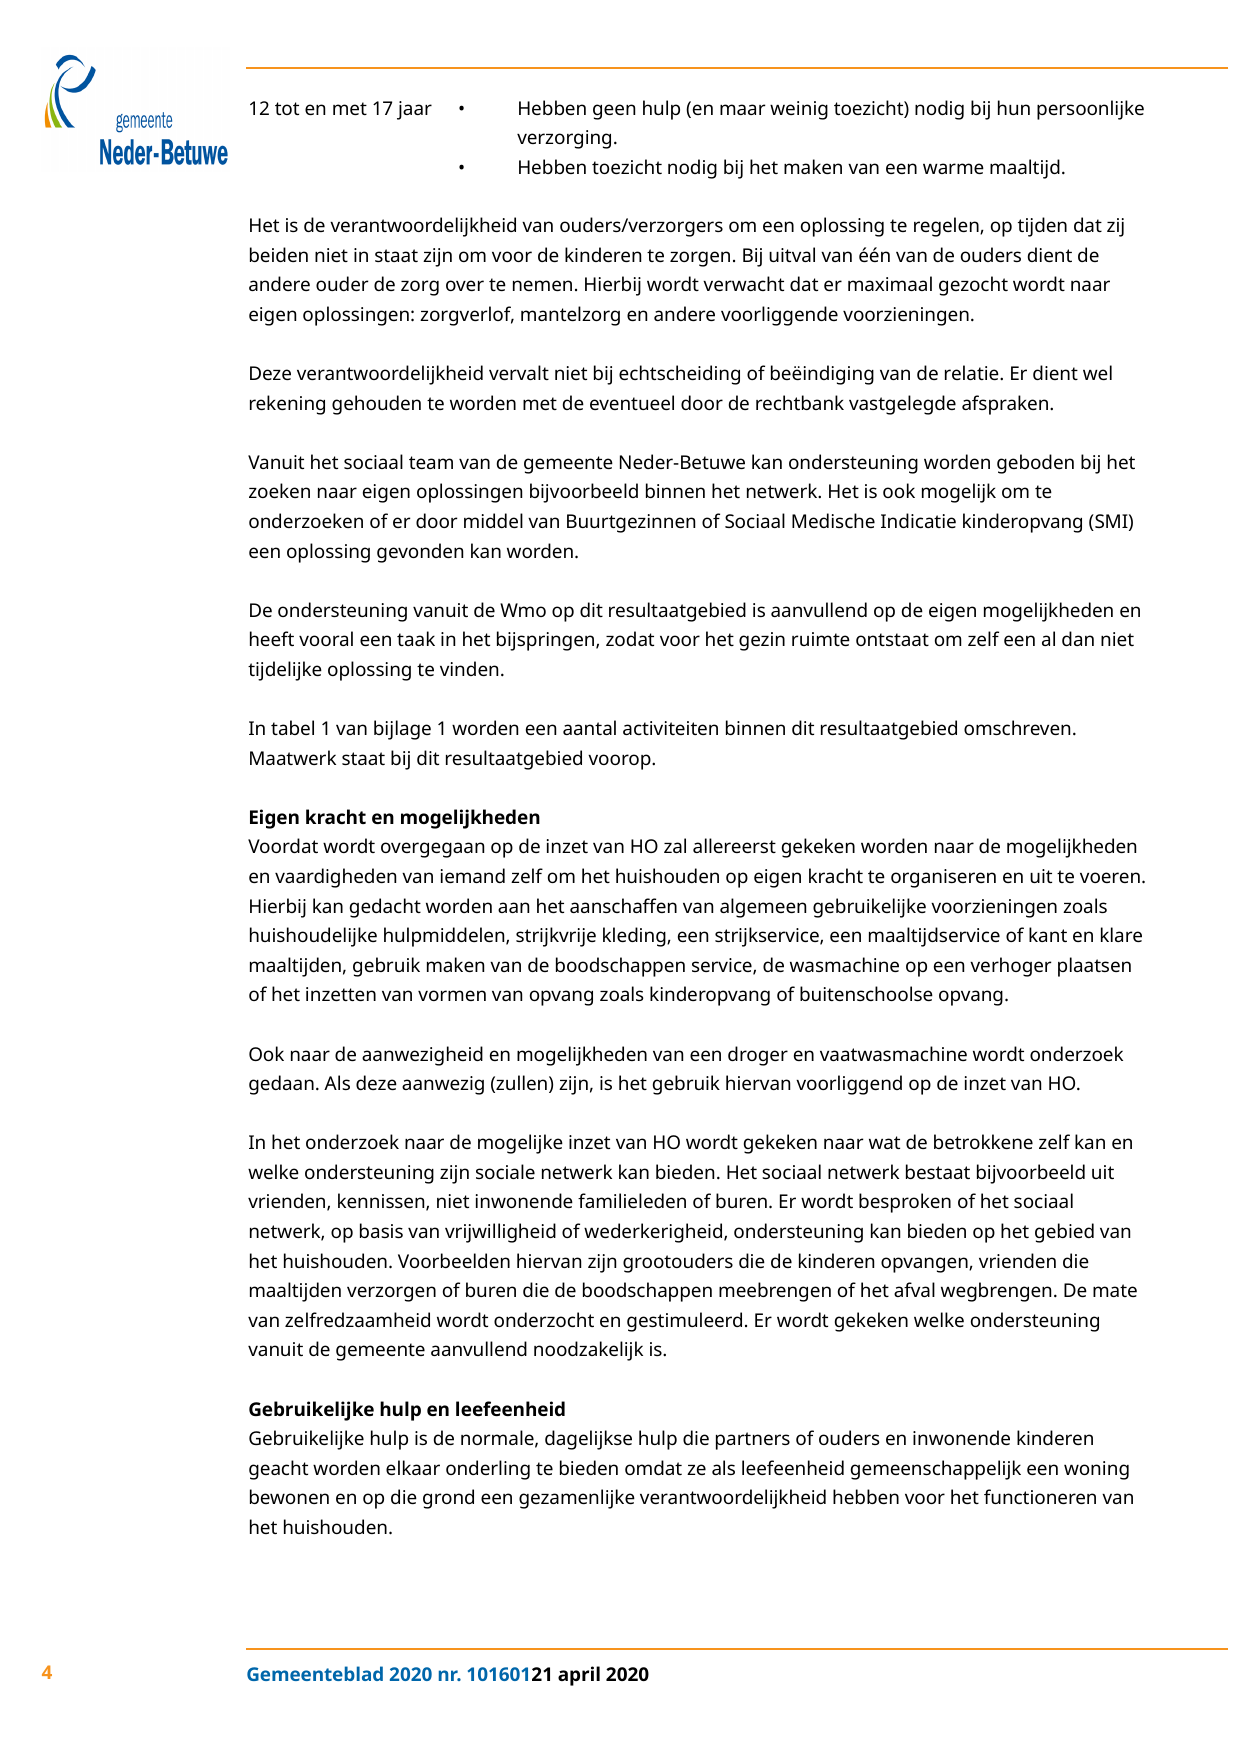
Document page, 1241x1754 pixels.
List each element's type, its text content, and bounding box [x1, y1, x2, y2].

text Deze verantwoordelijkheid vervalt niet bij echtscheiding of beëindiging van de relatie. Er dient wel rekening gehouden te worden met de eventueel door de rechtbank vastgelegde afspraken. [248, 360, 1152, 416]
text Eigen kracht en mogelijkheden [248, 804, 1152, 830]
text Vanuit het sociaal team van de gemeente Neder-Betuwe kan ondersteuning worden geboden bij het zoeken naar eigen oplossingen bijvoorbeeld binnen het netwerk. Het is ook mogelijk om te onderzoeken of er door middel van Buurtgezinnen of Sociaal Medische Indicatie kinderopvang (SMI) een oplossing gevonden kan worden. [248, 449, 1152, 564]
text Voordat wordt overgegaan op de inzet van HO zal allereerst gekeken worden naar de mogelijkheden en vaardigheden van iemand zelf om het huishouden op eigen kracht te organiseren en uit te voeren. Hierbij kan gedacht worden aan het aanschaffen van algemeen gebruikelijke voorzieningen zoals huishoudelijke hulpmiddelen, strijkvrije kleding, een strijkservice, een maaltijdservice of kant en klare maaltijden, gebruik maken van de boodschappen service, de wasmachine op een verhoger plaatsen of het inzetten van vormen van opvang zoals kinderopvang of buitenschoolse opvang. [248, 834, 1152, 1007]
text Het is de verantwoordelijkheid van ouders/verzorgers om een oplossing te regelen, op tijden dat zij beiden niet in staat zijn om voor de kinderen te zorgen. Bij uitval van één van de ouders dient de andere ouder de zorg over te nemen. Hierbij wordt verwacht dat er maximaal gezocht wordt naar eigen oplossingen: zorgverlof, mantelzorg en andere voorliggende voorzieningen. [248, 212, 1152, 327]
text De ondersteuning vanuit de Wmo op dit resultaatgebied is aanvullend op de eigen mogelijkheden en heeft vooral een taak in het bijspringen, zodat voor het gezin ruimte ontstaat om zelf een al dan niet tijdelijke oplossing te vinden. [248, 597, 1152, 682]
text In het onderzoek naar de mogelijke inzet van HO wordt gekeken naar wat de betrokkene zelf kan en welke ondersteuning zijn sociale netwerk kan bieden. Het sociaal netwerk bestaat bijvoorbeeld uit vrienden, kennissen, niet inwonende familieleden of buren. Er wordt besproken of het sociaal netwerk, op basis van vrijwilligheid of wederkerigheid, ondersteuning kan bieden op het gebied van het huishouden. Voorbeelden hiervan zijn grootouders die de kinderen opvangen, vrienden die maaltijden verzorgen of buren die de boodschappen meebrengen of het afval wegbrengen. De mate van zelfredzaamheid wordt onderzocht en gestimuleerd. Er wordt gekeken welke ondersteuning vanuit de gemeente aanvullend noodzakelijk is. [248, 1129, 1152, 1362]
picture [41, 47, 231, 172]
text In tabel 1 van bijlage 1 worden een aantal activiteiten binnen dit resultaatgebied omschreven. Maatwerk staat bij dit resultaatgebied voorop. [248, 715, 1152, 771]
table_cell Hebben geen hulp (en maar weinig toezicht) nodig bij hun persoonlijke verzorging. Hebben toezicht nodig bij het maken van een warme maaltijd. [458, 95, 1152, 180]
text Gebruikelijke hulp en leefeenheid [248, 1396, 1152, 1422]
text Ook naar de aanwezigheid en mogelijkheden van een droger en vaatwasmachine wordt onderzoek gedaan. Als deze aanwezig (zullen) zijn, is het gebruik hiervan voorliggend op de inzet van HO. [248, 1041, 1152, 1096]
text Gebruikelijke hulp is de normale, dagelijkse hulp die partners of ouders en inwonende kinderen geacht worden elkaar onderling te bieden omdat ze als leefeenheid gemeenschappelijk een woning bewonen en op die grond een gezamenlijke verantwoordelijkheid hebben voor het functioneren van het huishouden. [248, 1425, 1152, 1540]
table_cell 12 tot en met 17 jaar [248, 95, 458, 180]
